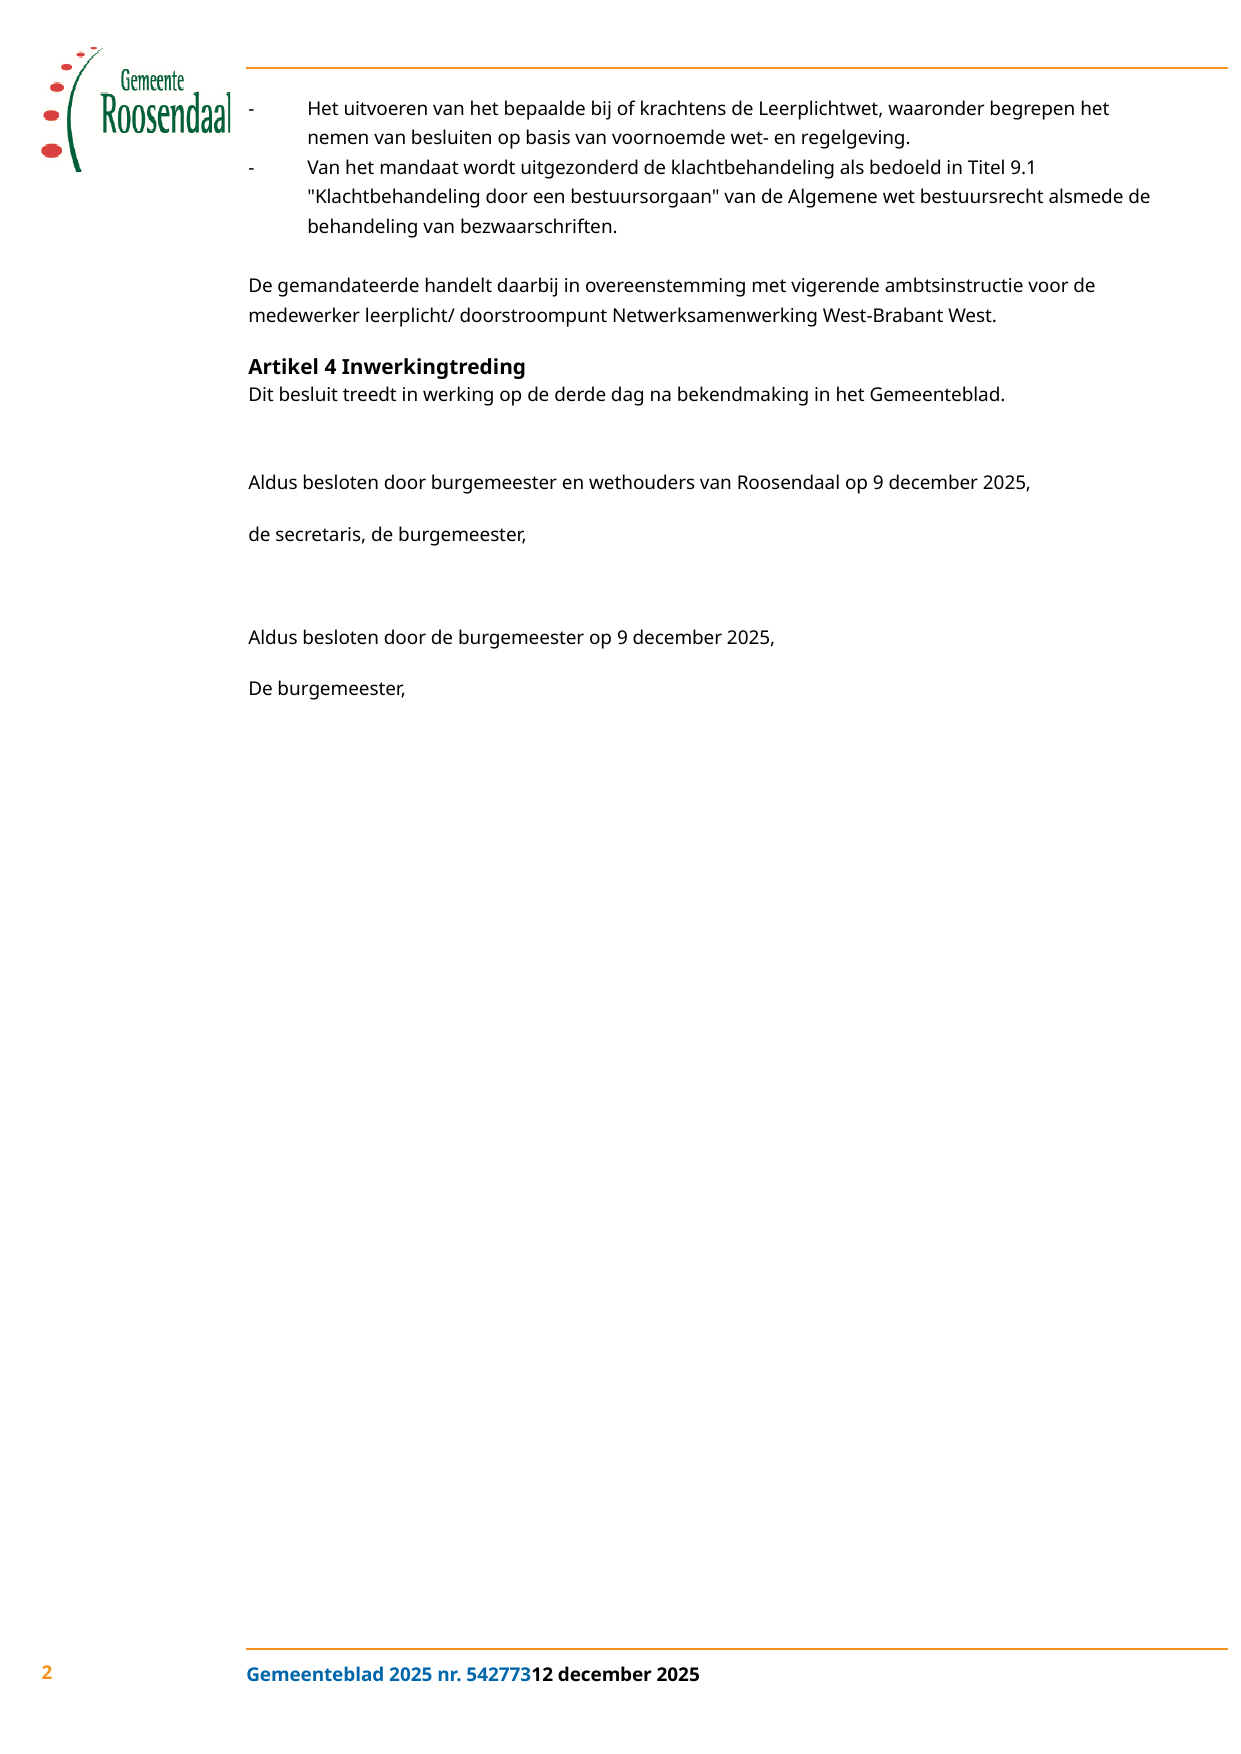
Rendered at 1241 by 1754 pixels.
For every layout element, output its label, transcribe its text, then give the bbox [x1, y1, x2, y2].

text De gemandateerde handelt daarbij in overeenstemming met vigerende ambtsinstructie voor de medewerker leerplicht/ doorstroompunt Netwerksamenwerking West-Brabant West. [248, 272, 1152, 328]
text Dit besluit treedt in werking op de derde dag na bekendmaking in het Gemeenteblad. [248, 381, 1152, 406]
list Het uitvoeren van het bepaalde bij of krachtens de Leerplichtwet, waaronder begrepen het nemen van besluiten op basis van voornoemde wet- en regelgeving. [248, 95, 1152, 150]
text De burgemeester, [248, 675, 1152, 701]
text Aldus besloten door de burgemeester op 9 december 2025, [248, 624, 1152, 649]
text Artikel 4 Inwerkingtreding [248, 352, 1152, 381]
text Aldus besloten door burgemeester en wethouders van Roosendaal op 9 december 2025, [248, 469, 1152, 495]
text de secretaris, de burgemeester, [248, 521, 1152, 547]
list Van het mandaat wordt uitgezonderd de klachtbehandeling als bedoeld in Titel 9.1 "Klachtbehandeling door een bestuursorgaan" van de Algemene wet bestuursrecht alsmede de behandeling van bezwaarschriften. [248, 154, 1152, 239]
picture [41, 47, 231, 172]
